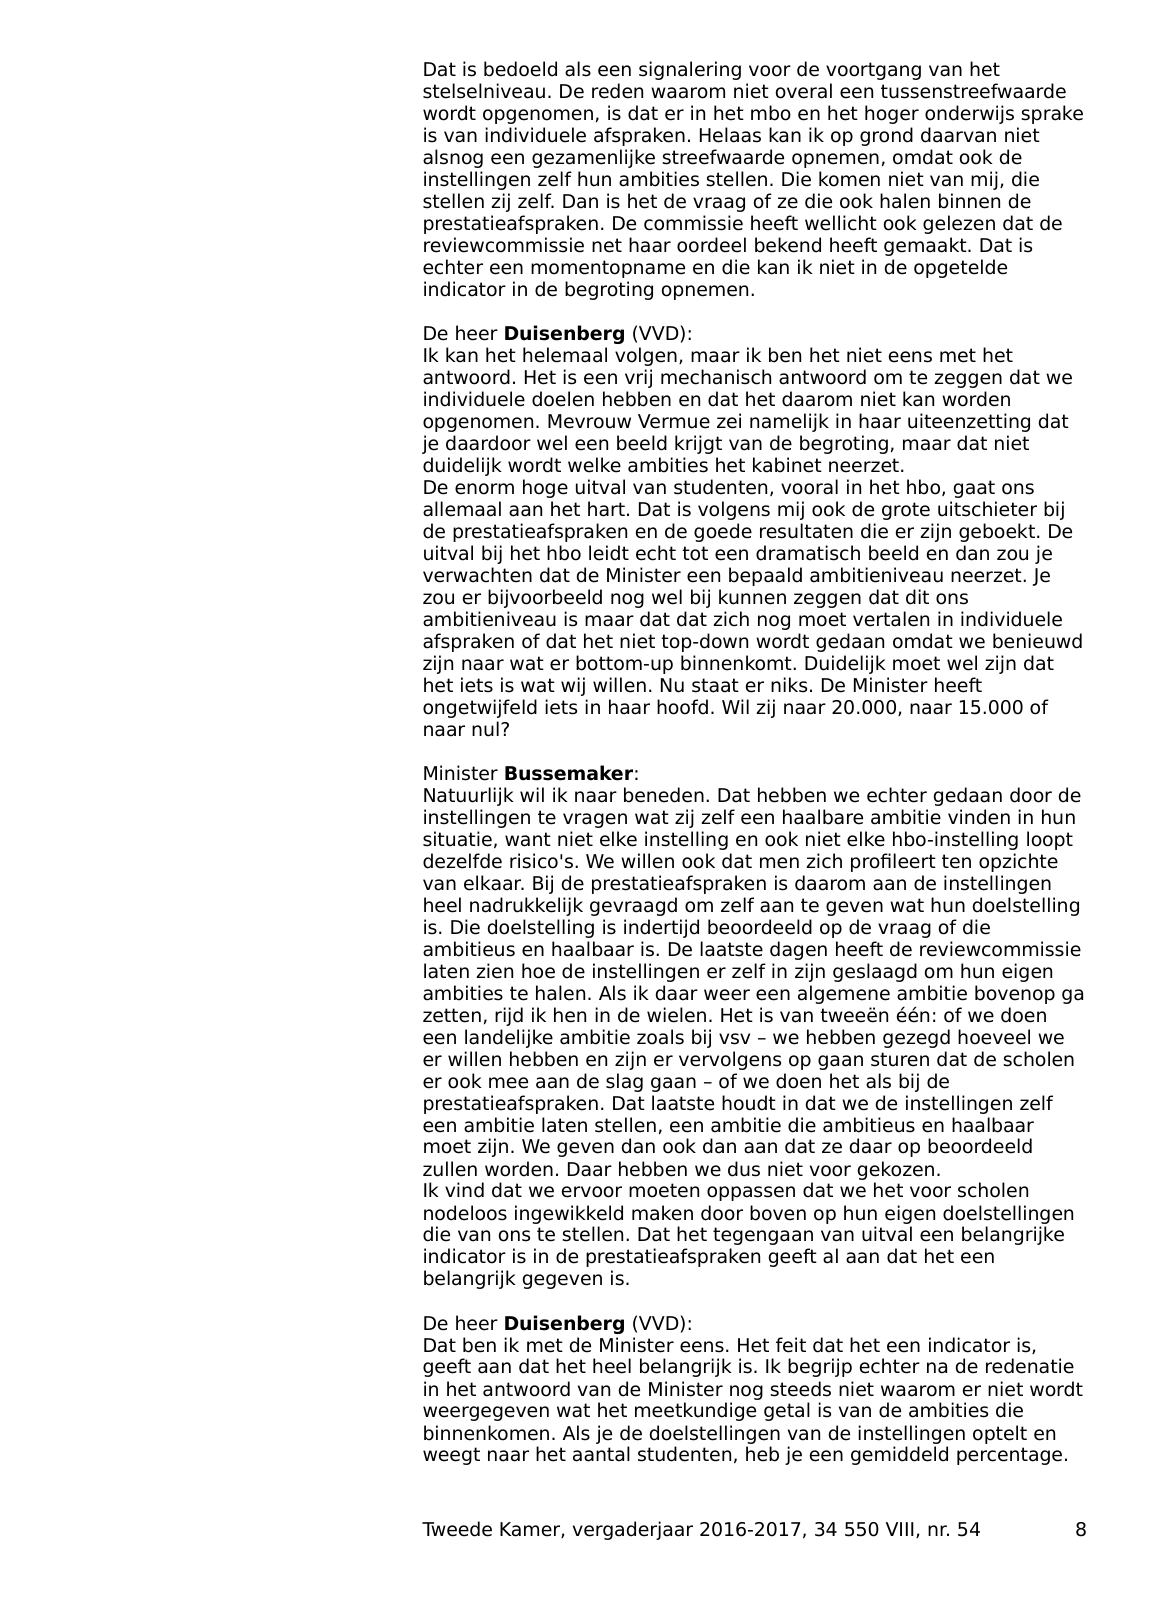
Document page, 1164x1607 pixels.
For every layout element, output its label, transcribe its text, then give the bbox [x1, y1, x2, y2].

text Ik kan het helemaal volgen, maar ik ben het niet eens met het antwoord. Het is een vrij mechanisch antwoord om te zeggen dat we individuele doelen hebben en dat het daarom niet kan worden opgenomen. Mevrouw Vermue zei namelijk in haar uiteenzetting dat je daardoor wel een beeld krijgt van de begroting, maar dat niet duidelijk wordt welke ambities het kabinet neerzet. [422, 345, 1087, 477]
text Dat is bedoeld als een signalering voor de voortgang van het stelselniveau. De reden waarom niet overal een tussenstreefwaarde wordt opgenomen, is dat er in het mbo en het hoger onderwijs sprake is van individuele afspraken. Helaas kan ik op grond daarvan niet alsnog een gezamenlijke streefwaarde opnemen, omdat ook de instellingen zelf hun ambities stellen. Die komen niet van mij, die stellen zij zelf. Dan is het de vraag of ze die ook halen binnen de prestatieafspraken. De commissie heeft wellicht ook gelezen dat de reviewcommissie net haar oordeel bekend heeft gemaakt. Dat is echter een momentopname en die kan ik niet in de opgetelde indicator in de begroting opnemen. [422, 59, 1087, 301]
text Minister Bussemaker: [422, 763, 1087, 785]
text De heer Duisenberg (VVD): [422, 1312, 1087, 1334]
text Ik vind dat we ervoor moeten oppassen dat we het voor scholen nodeloos ingewikkeld maken door boven op hun eigen doelstellingen die van ons te stellen. Dat het tegengaan van uitval een belangrijke indicator is in de prestatieafspraken geeft al aan dat het een belangrijk gegeven is. [422, 1180, 1087, 1290]
text Dat ben ik met de Minister eens. Het feit dat het een indicator is, geeft aan dat het heel belangrijk is. Ik begrijp echter na de redenatie in het antwoord van de Minister nog steeds niet waarom er niet wordt weergegeven wat het meetkundige getal is van de ambities die binnenkomen. Als je de doelstellingen van de instellingen optelt en weegt naar het aantal studenten, heb je een gemiddeld percentage. [422, 1334, 1087, 1466]
text Natuurlijk wil ik naar beneden. Dat hebben we echter gedaan door de instellingen te vragen wat zij zelf een haalbare ambitie vinden in hun situatie, want niet elke instelling en ook niet elke hbo-instelling loopt dezelfde risico's. We willen ook dat men zich profileert ten opzichte van elkaar. Bij de prestatieafspraken is daarom aan de instellingen heel nadrukkelijk gevraagd om zelf aan te geven wat hun doelstelling is. Die doelstelling is indertijd beoordeeld op de vraag of die ambitieus en haalbaar is. De laatste dagen heeft de reviewcommissie laten zien hoe de instellingen er zelf in zijn geslaagd om hun eigen ambities te halen. Als ik daar weer een algemene ambitie bovenop ga zetten, rijd ik hen in de wielen. Het is van tweeën één: of we doen een landelijke ambitie zoals bij vsv – we hebben gezegd hoeveel we er willen hebben en zijn er vervolgens op gaan sturen dat de scholen er ook mee aan de slag gaan – of we doen het als bij de prestatieafspraken. Dat laatste houdt in dat we de instellingen zelf een ambitie laten stellen, een ambitie die ambitieus en haalbaar moet zijn. We geven dan ook dan aan dat ze daar op beoordeeld zullen worden. Daar hebben we dus niet voor gekozen. [422, 785, 1087, 1180]
text De enorm hoge uitval van studenten, vooral in het hbo, gaat ons allemaal aan het hart. Dat is volgens mij ook de grote uitschieter bij de prestatieafspraken en de goede resultaten die er zijn geboekt. De uitval bij het hbo leidt echt tot een dramatisch beeld en dan zou je verwachten dat de Minister een bepaald ambitieniveau neerzet. Je zou er bijvoorbeeld nog wel bij kunnen zeggen dat dit ons ambitieniveau is maar dat dat zich nog moet vertalen in individuele afspraken of dat het niet top-down wordt gedaan omdat we benieuwd zijn naar wat er bottom-up binnenkomt. Duidelijk moet wel zijn dat het iets is wat wij willen. Nu staat er niks. De Minister heeft ongetwijfeld iets in haar hoofd. Wil zij naar 20.000, naar 15.000 of naar nul? [422, 477, 1087, 741]
text De heer Duisenberg (VVD): [422, 323, 1087, 345]
